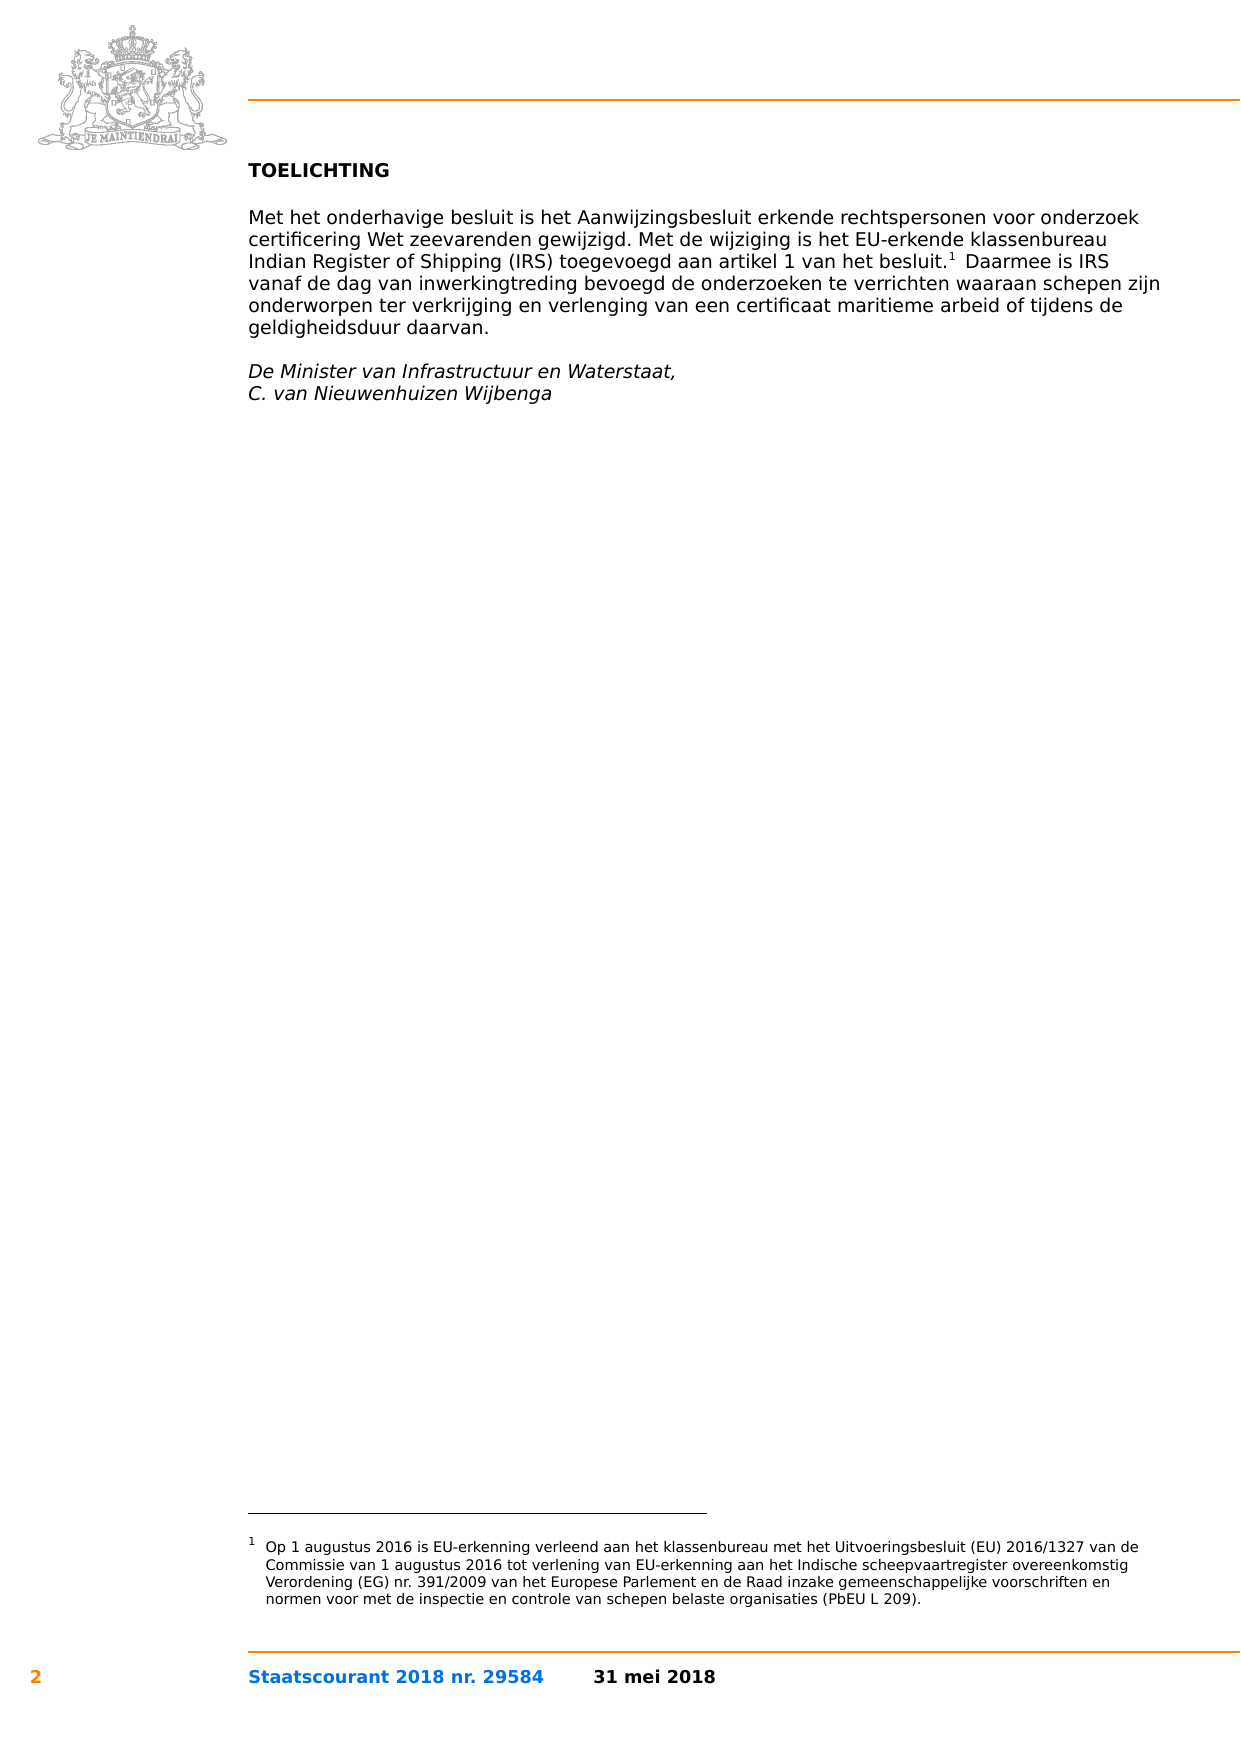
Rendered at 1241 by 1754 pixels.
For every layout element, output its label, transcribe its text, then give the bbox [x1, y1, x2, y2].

text Op 1 augustus 2016 is EU-erkenning verleend aan het klassenbureau met het Uitvoeringsbesluit (EU) 2016/1327 van de Commissie van 1 augustus 2016 tot verlening van EU-erkenning aan het Indische scheepvaartregister overeenkomstig Verordening (EG) nr. 391/2009 van het Europese Parlement en de Raad inzake gemeenschappelijke voorschriften en normen voor met de inspectie en controle van schepen belaste organisaties (PbEU L 209). [248, 1535, 1163, 1608]
subtitle TOELICHTING [248, 160, 1163, 182]
text De Minister van Infrastructuur en Waterstaat, C. van Nieuwenhuizen Wijbenga [248, 361, 1163, 404]
picture [38, 25, 227, 150]
text Met het onderhavige besluit is het Aanwijzingsbesluit erkende rechtspersonen voor onderzoek certificering Wet zeevarenden gewijzigd. Met de wijziging is het EU-erkende klassenbureau Indian Register of Shipping (IRS) toegevoegd aan artikel 1 van het besluit. Daarmee is IRS vanaf de dag van inwerkingtreding bevoegd de onderzoeken te verrichten waaraan schepen zijn onderworpen ter verkrijging en verlenging van een certificaat maritieme arbeid of tijdens de geldigheidsduur daarvan. [248, 207, 1163, 339]
